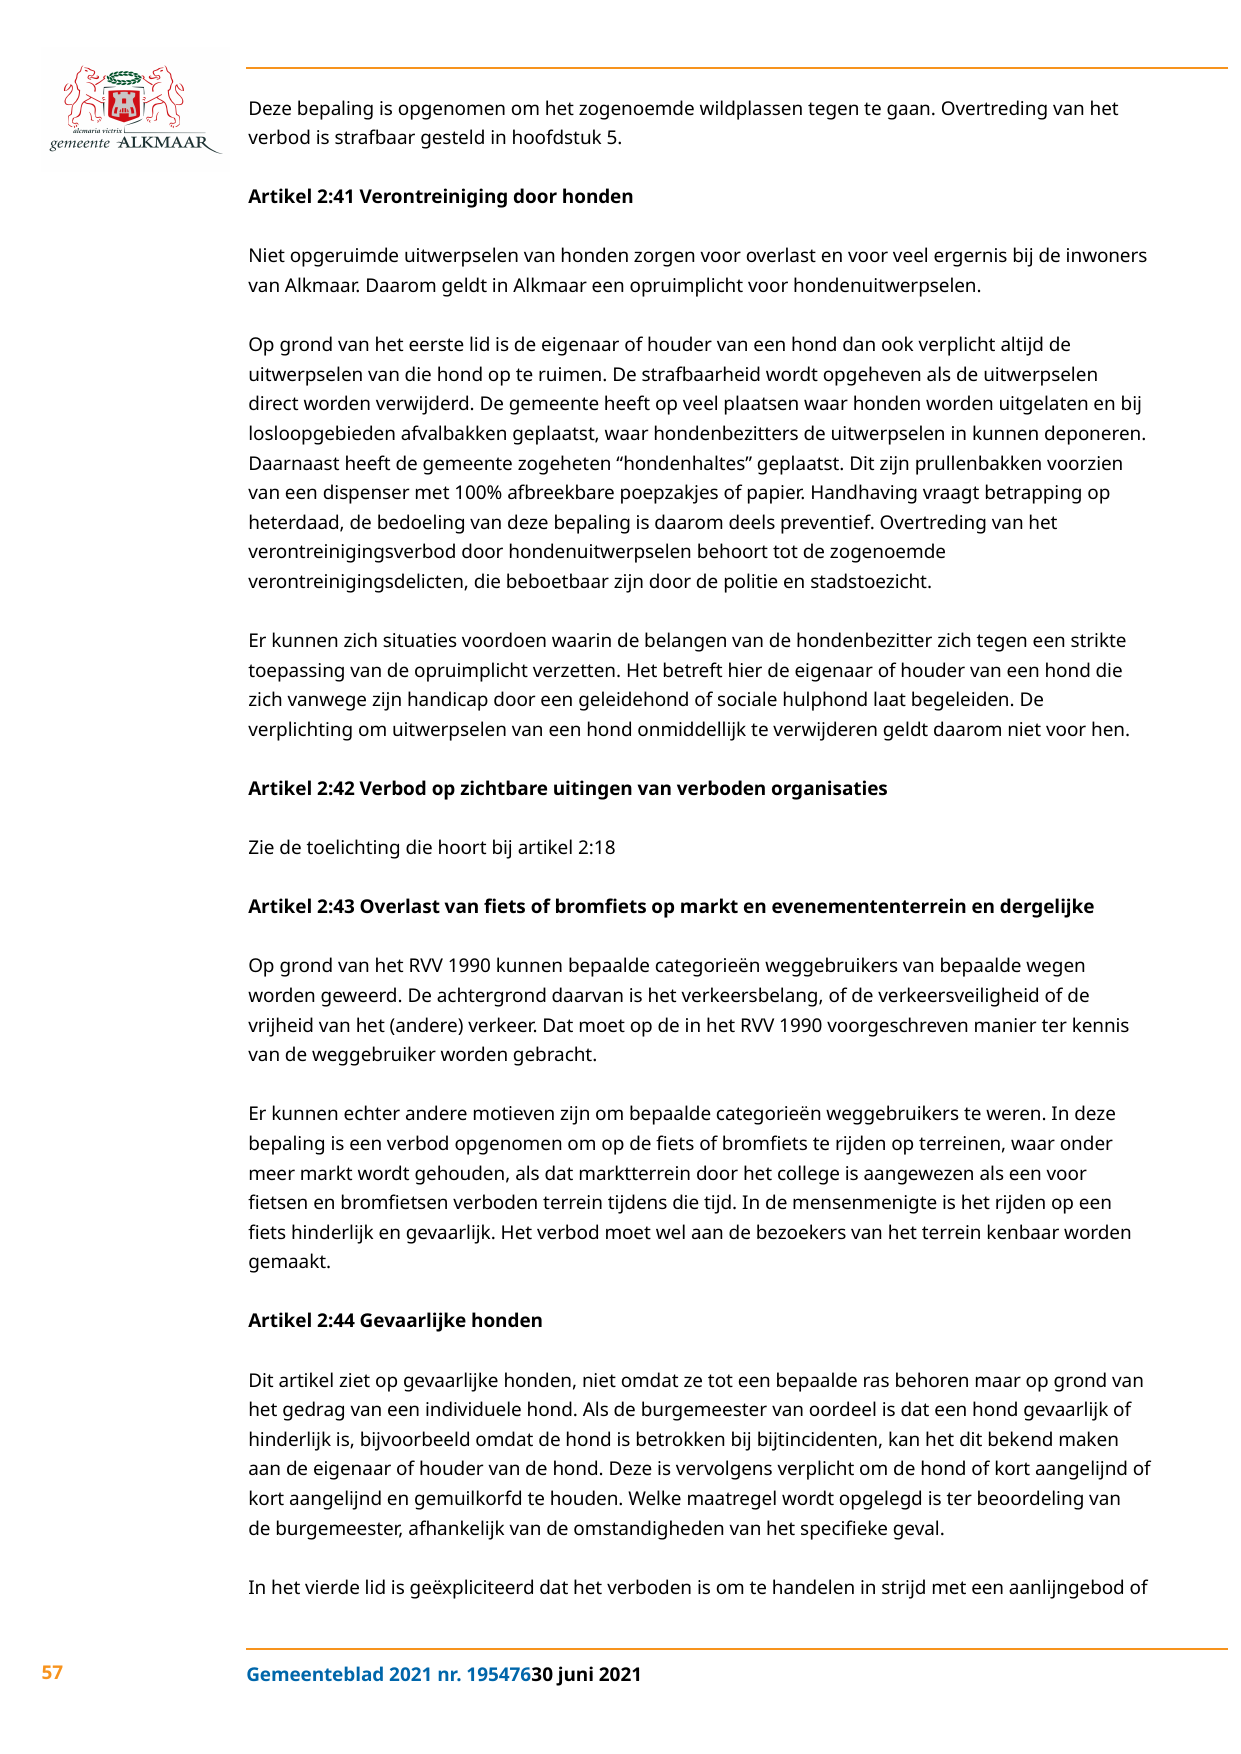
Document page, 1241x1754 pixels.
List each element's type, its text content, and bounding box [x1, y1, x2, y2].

text Artikel 2:43 Overlast van fiets of bromfiets op markt en evenemententerrein en dergelijke [248, 893, 1152, 919]
picture [41, 47, 231, 172]
text Artikel 2:41 Verontreiniging door honden [248, 183, 1152, 209]
text In het vierde lid is geëxpliciteerd dat het verboden is om te handelen in strijd met een aanlijngebod of [248, 1574, 1152, 1600]
text Artikel 2:42 Verbod op zichtbare uitingen van verboden organisaties [248, 775, 1152, 801]
text Op grond van het eerste lid is de eigenaar of houder van een hond dan ook verplicht altijd de uitwerpselen van die hond op te ruimen. De strafbaarheid wordt opgeheven als de uitwerpselen direct worden verwijderd. De gemeente heeft op veel plaatsen waar honden worden uitgelaten en bij losloopgebieden afvalbakken geplaatst, waar hondenbezitters de uitwerpselen in kunnen deponeren. Daarnaast heeft de gemeente zogeheten “hondenhaltes” geplaatst. Dit zijn prullenbakken voorzien van een dispenser met 100% afbreekbare poepzakjes of papier. Handhaving vraagt betrapping op heterdaad, de bedoeling van deze bepaling is daarom deels preventief. Overtreding van het verontreinigingsverbod door hondenuitwerpselen behoort tot de zogenoemde verontreinigingsdelicten, die beboetbaar zijn door de politie en stadstoezicht. [248, 331, 1152, 594]
text Zie de toelichting die hoort bij artikel 2:18 [248, 834, 1152, 860]
text Op grond van het RVV 1990 kunnen bepaalde categorieën weggebruikers van bepaalde wegen worden geweerd. De achtergrond daarvan is het verkeersbelang, of de verkeersveiligheid of de vrijheid van het (andere) verkeer. Dat moet op de in het RVV 1990 voorgeschreven manier ter kennis van de weggebruiker worden gebracht. [248, 953, 1152, 1067]
text Er kunnen echter andere motieven zijn om bepaalde categorieën weggebruikers te weren. In deze bepaling is een verbod opgenomen om op de fiets of bromfiets te rijden op terreinen, waar onder meer markt wordt gehouden, als dat marktterrein door het college is aangewezen als een voor fietsen en bromfietsen verboden terrein tijdens die tijd. In de mensenmenigte is het rijden op een fiets hinderlijk en gevaarlijk. Het verbod moet wel aan de bezoekers van het terrein kenbaar worden gemaakt. [248, 1101, 1152, 1274]
text Niet opgeruimde uitwerpselen van honden zorgen voor overlast en voor veel ergernis bij de inwoners van Alkmaar. Daarom geldt in Alkmaar een opruimplicht voor hondenuitwerpselen. [248, 243, 1152, 298]
text Er kunnen zich situaties voordoen waarin de belangen van de hondenbezitter zich tegen een strikte toepassing van de opruimplicht verzetten. Het betreft hier de eigenaar of houder van een hond die zich vanwege zijn handicap door een geleidehond of sociale hulphond laat begeleiden. De verplichting om uitwerpselen van een hond onmiddellijk te verwijderen geldt daarom niet voor hen. [248, 627, 1152, 742]
text Dit artikel ziet op gevaarlijke honden, niet omdat ze tot een bepaalde ras behoren maar op grond van het gedrag van een individuele hond. Als de burgemeester van oordeel is dat een hond gevaarlijk of hinderlijk is, bijvoorbeeld omdat de hond is betrokken bij bijtincidenten, kan het dit bekend maken aan de eigenaar of houder van de hond. Deze is vervolgens verplicht om de hond of kort aangelijnd of kort aangelijnd en gemuilkorfd te houden. Welke maatregel wordt opgelegd is ter beoordeling van de burgemeester, afhankelijk van de omstandigheden van het specifieke geval. [248, 1367, 1152, 1541]
text Artikel 2:44 Gevaarlijke honden [248, 1308, 1152, 1333]
text Deze bepaling is opgenomen om het zogenoemde wildplassen tegen te gaan. Overtreding van het verbod is strafbaar gesteld in hoofdstuk 5. [248, 95, 1152, 150]
